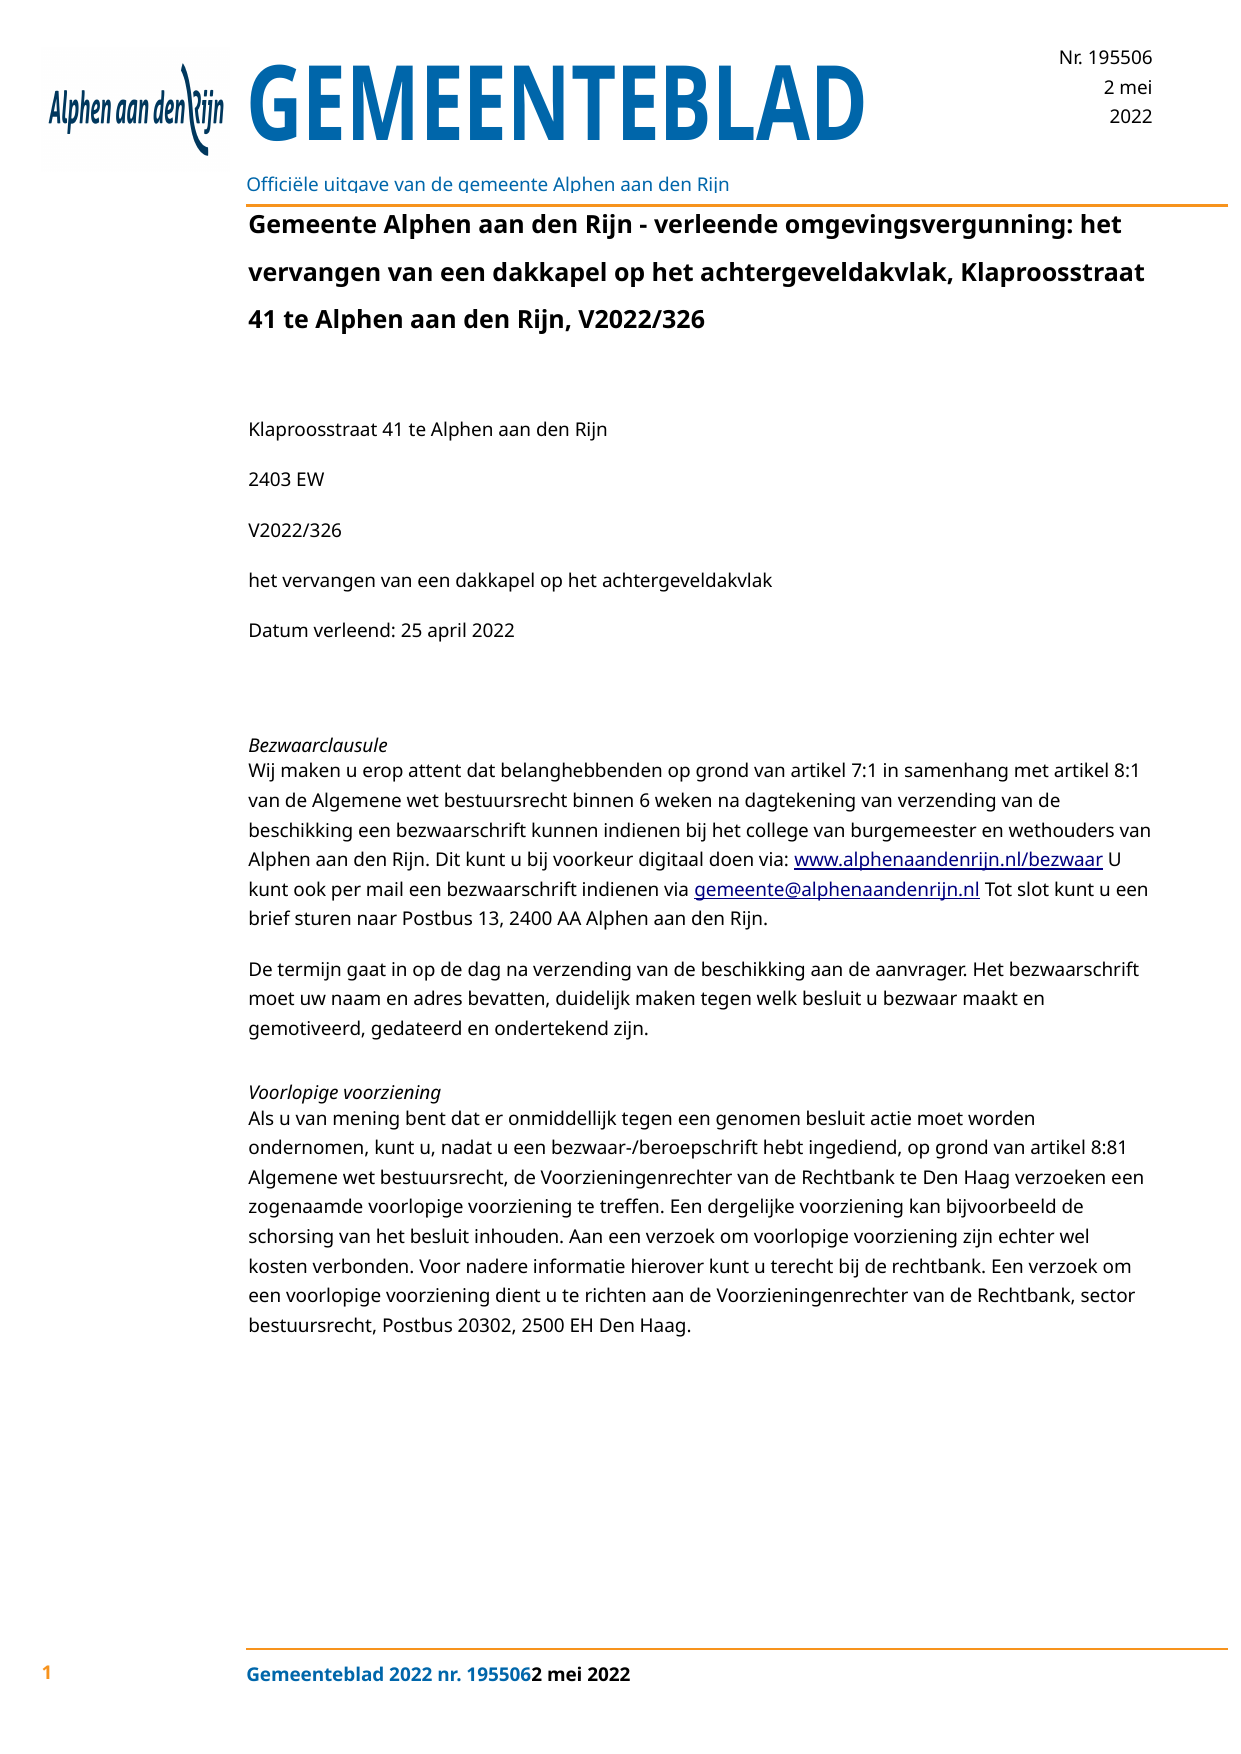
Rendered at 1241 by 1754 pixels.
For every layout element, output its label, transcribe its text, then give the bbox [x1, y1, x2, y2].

text V2022/326 [248, 517, 1152, 542]
text Klaproosstraat 41 te Alphen aan den Rijn [248, 416, 1152, 442]
text Voorlopige voorziening [248, 1079, 1152, 1105]
text Gemeente Alphen aan den Rijn - verleende omgevingsvergunning: het vervangen van een dakkapel op het achtergeveldakvlak, Klaproosstraat 41 te Alphen aan den Rijn, V2022/326 [248, 207, 1152, 336]
text De termijn gaat in op de dag na verzending van de beschikking aan de aanvrager. Het bezwaarschrift moet uw naam en adres bevatten, duidelijk maken tegen welk besluit u bezwaar maakt en gemotiveerd, gedateerd en ondertekend zijn. [248, 956, 1152, 1041]
text Datum verleend: 25 april 2022 [248, 618, 1152, 643]
picture [41, 47, 231, 172]
text Als u van mening bent dat er onmiddellijk tegen een genomen besluit actie moet worden ondernomen, kunt u, nadat u een bezwaar-/beroepschrift hebt ingediend, op grond van artikel 8:81 Algemene wet bestuursrecht, de Voorzieningenrechter van de Rechtbank te Den Haag verzoeken een zogenaamde voorlopige voorziening te treffen. Een dergelijke voorziening kan bijvoorbeeld de schorsing van het besluit inhouden. Aan een verzoek om voorlopige voorziening zijn echter wel kosten verbonden. Voor nadere informatie hierover kunt u terecht bij de rechtbank. Een verzoek om een voorlopige voorziening dient u te richten aan de Voorzieningenrechter van de Rechtbank, sector bestuursrecht, Postbus 20302, 2500 EH Den Haag. [248, 1105, 1152, 1338]
text 2403 EW [248, 466, 1152, 492]
text Bezwaarclausule [248, 732, 1152, 758]
text Wij maken u erop attent dat belanghebbenden op grond van artikel 7:1 in samenhang met artikel 8:1 van de Algemene wet bestuursrecht binnen 6 weken na dagtekening van verzending van de beschikking een bezwaarschrift kunnen indienen bij het college van burgemeester en wethouders van Alphen aan den Rijn. Dit kunt u bij voorkeur digitaal doen via: www.alphenaandenrijn.nl/bezwaar U kunt ook per mail een bezwaarschrift indienen via gemeente@alphenaandenrijn.nl Tot slot kunt u een brief sturen naar Postbus 13, 2400 AA Alphen aan den Rijn. [248, 758, 1152, 931]
text het vervangen van een dakkapel op het achtergeveldakvlak [248, 567, 1152, 593]
